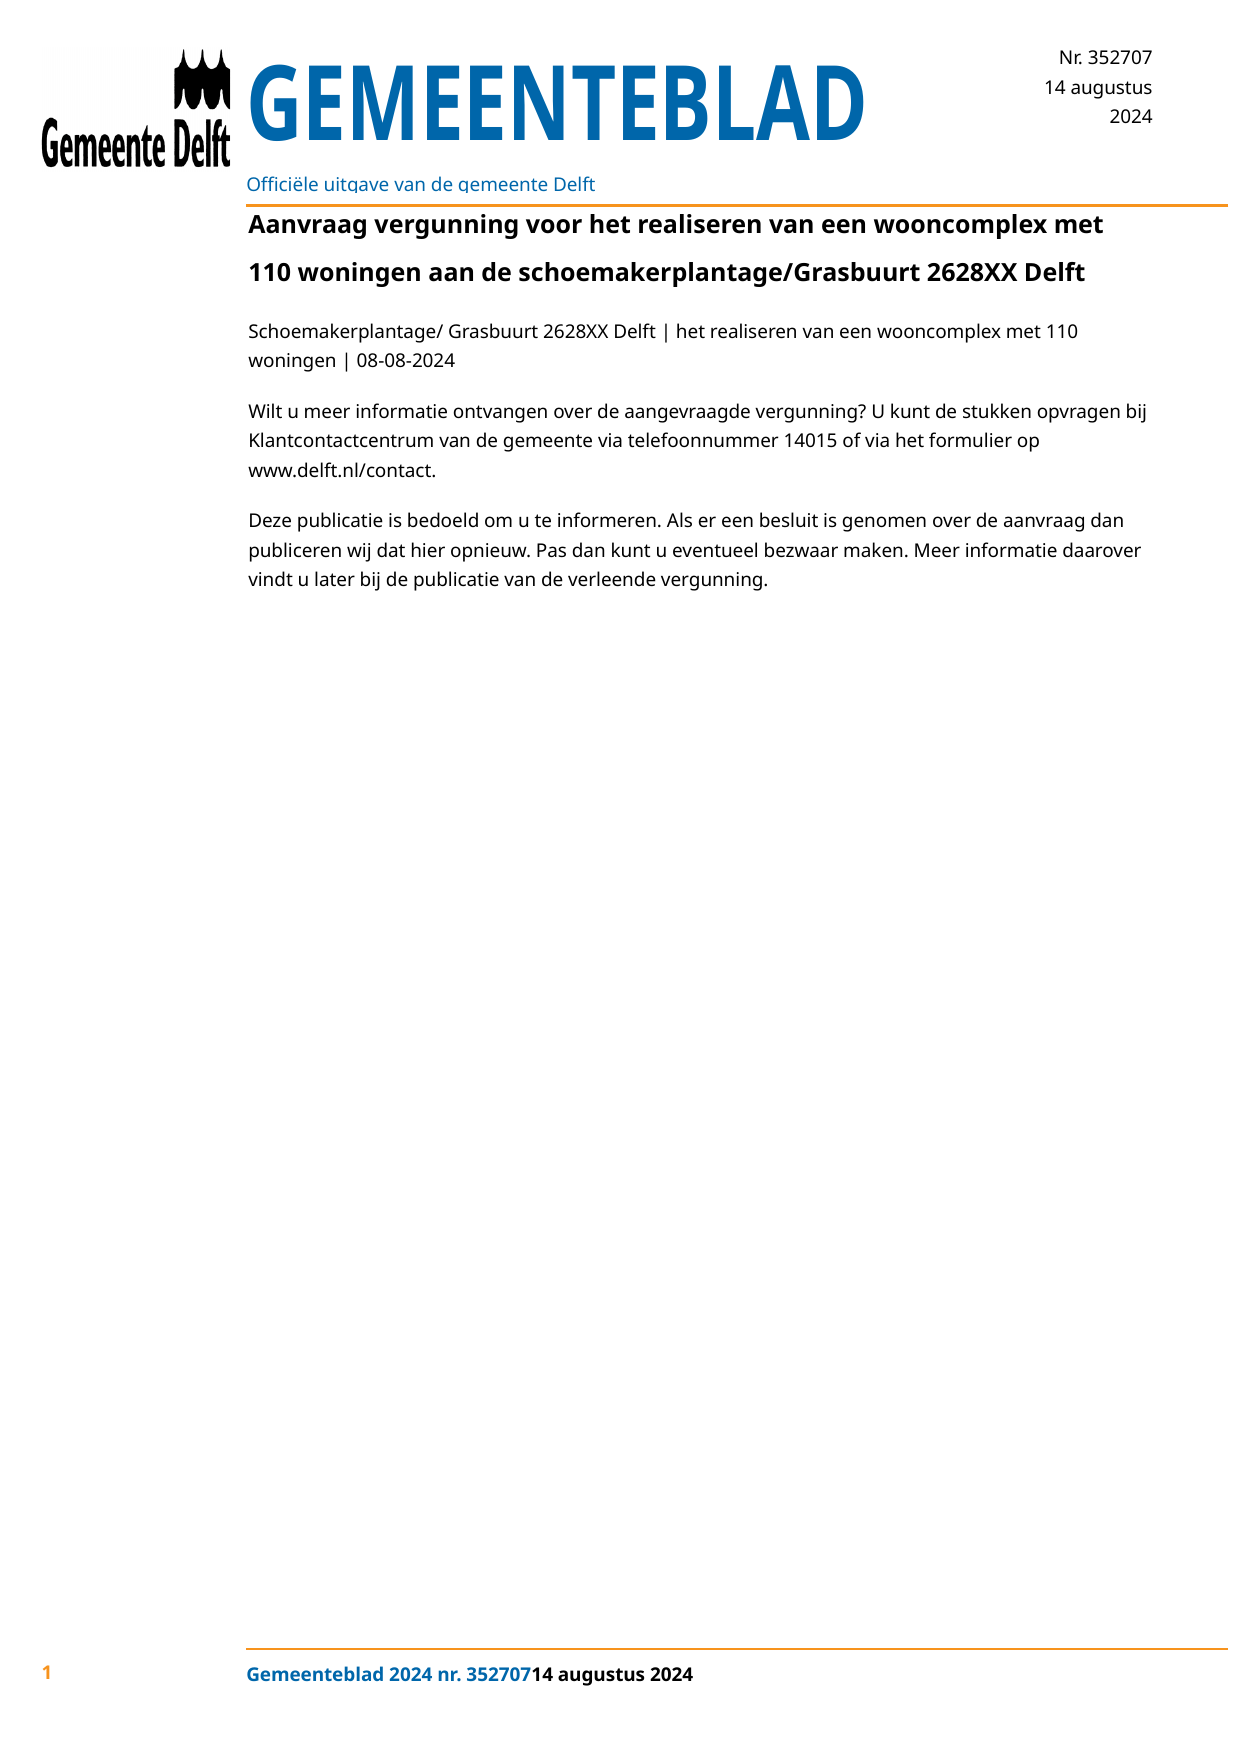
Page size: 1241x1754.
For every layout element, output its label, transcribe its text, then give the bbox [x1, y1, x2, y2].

picture [41, 47, 231, 172]
text Wilt u meer informatie ontvangen over de aangevraagde vergunning? U kunt de stukken opvragen bij Klantcontactcentrum van de gemeente via telefoonnummer 14015 of via het formulier op www.delft.nl/contact. [248, 398, 1152, 483]
text Schoemakerplantage/ Grasbuurt 2628XX Delft | het realiseren van een wooncomplex met 110 woningen | 08-08-2024 [248, 318, 1152, 373]
text Aanvraag vergunning voor het realiseren van een wooncomplex met 110 woningen aan de schoemakerplantage/Grasbuurt 2628XX Delft [248, 207, 1152, 288]
text Deze publicatie is bedoeld om u te informeren. Als er een besluit is genomen over de aanvraag dan publiceren wij dat hier opnieuw. Pas dan kunt u eventueel bezwaar maken. Meer informatie daarover vindt u later bij de publicatie van de verleende vergunning. [248, 507, 1152, 592]
